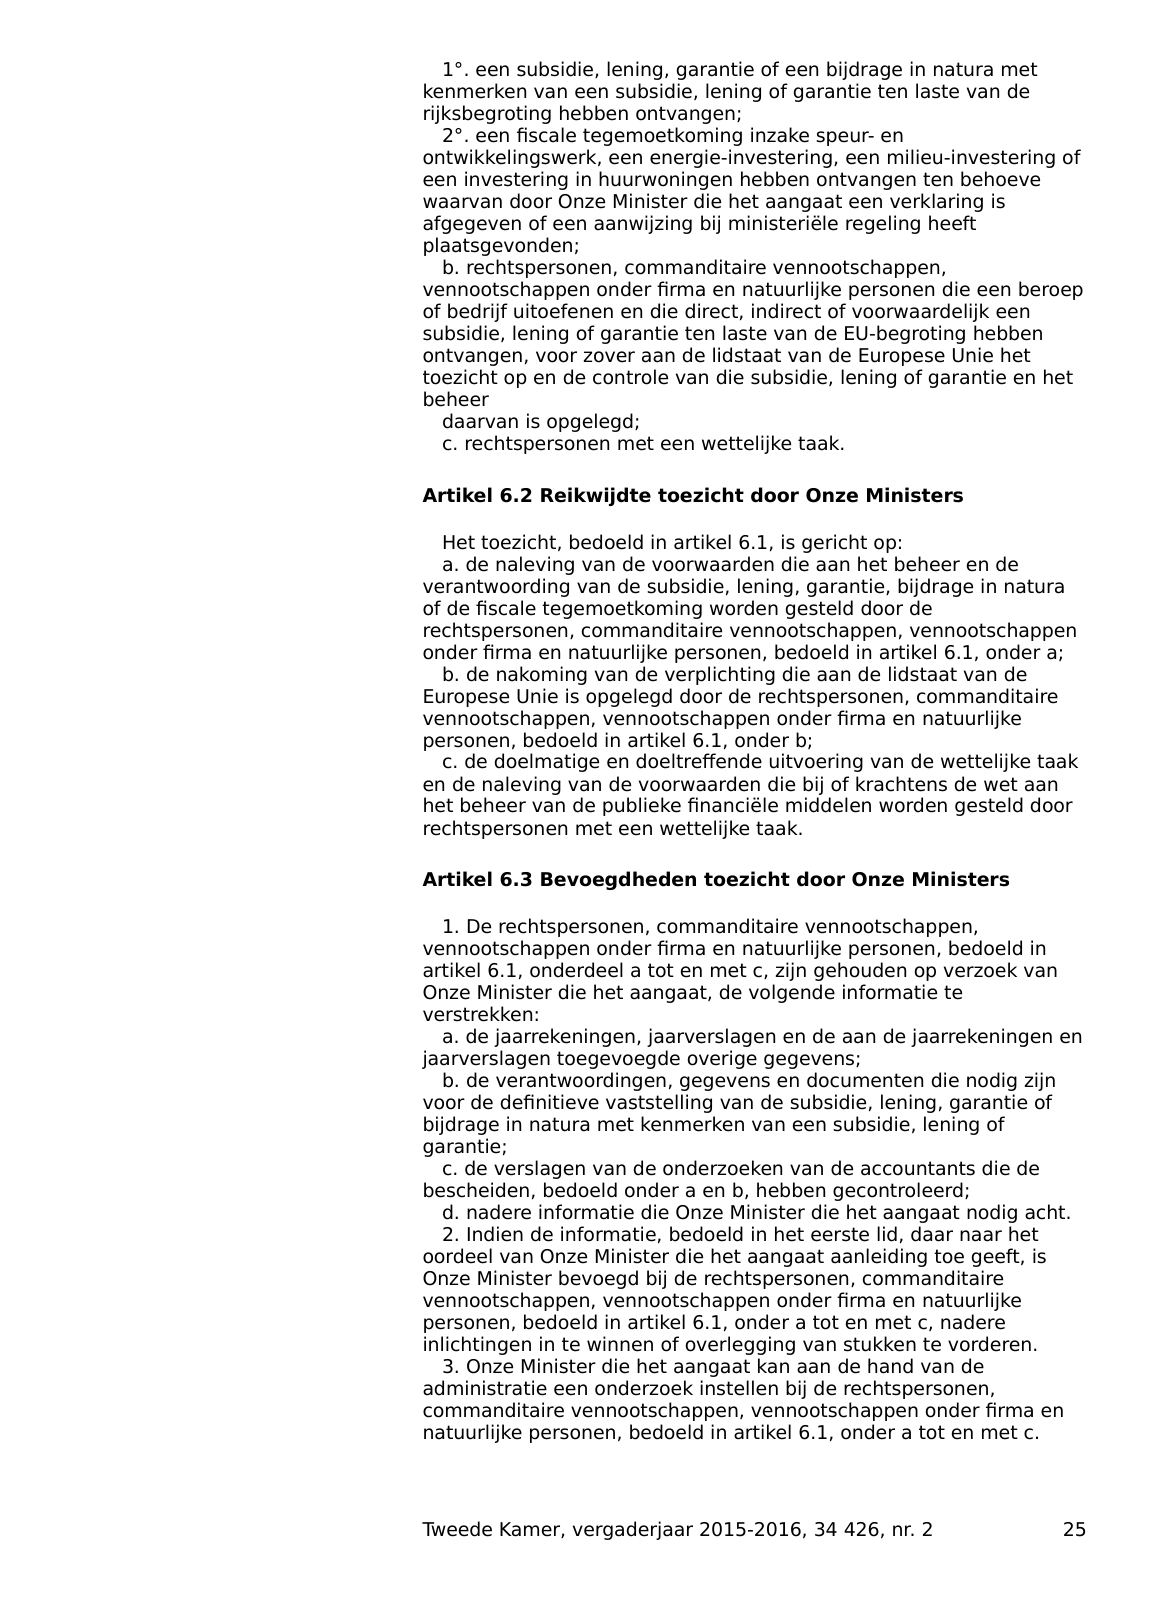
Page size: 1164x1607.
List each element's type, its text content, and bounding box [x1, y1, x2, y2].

text b. rechtspersonen, commanditaire vennootschappen, vennootschappen onder firma en natuurlijke personen die een beroep of bedrijf uitoefenen en die direct, indirect of voorwaardelijk een subsidie, lening of garantie ten laste van de EU-begroting hebben ontvangen, voor zover aan de lidstaat van de Europese Unie het toezicht op en de controle van die subsidie, lening of garantie en het beheer [422, 257, 1087, 411]
text a. de naleving van de voorwaarden die aan het beheer en de verantwoording van de subsidie, lening, garantie, bijdrage in natura of de fiscale tegemoetkoming worden gesteld door de rechtspersonen, commanditaire vennootschappen, vennootschappen onder firma en natuurlijke personen, bedoeld in artikel 6.1, onder a; [422, 554, 1087, 663]
text 1. De rechtspersonen, commanditaire vennootschappen, vennootschappen onder firma en natuurlijke personen, bedoeld in artikel 6.1, onderdeel a tot en met c, zijn gehouden op verzoek van Onze Minister die het aangaat, de volgende informatie te verstrekken: [422, 916, 1087, 1026]
text c. rechtspersonen met een wettelijke taak. [422, 433, 1087, 455]
text 1°. een subsidie, lening, garantie of een bijdrage in natura met kenmerken van een subsidie, lening of garantie ten laste van de rijksbegroting hebben ontvangen; [422, 59, 1087, 125]
text b. de nakoming van de verplichting die aan de lidstaat van de Europese Unie is opgelegd door de rechtspersonen, commanditaire vennootschappen, vennootschappen onder firma en natuurlijke personen, bedoeld in artikel 6.1, onder b; [422, 663, 1087, 751]
text b. de verantwoordingen, gegevens en documenten die nodig zijn voor de definitieve vaststelling van de subsidie, lening, garantie of bijdrage in natura met kenmerken van een subsidie, lening of garantie; [422, 1070, 1087, 1158]
text daarvan is opgelegd; [422, 411, 1087, 433]
text 3. Onze Minister die het aangaat kan aan de hand van de administratie een onderzoek instellen bij de rechtspersonen, commanditaire vennootschappen, vennootschappen onder firma en natuurlijke personen, bedoeld in artikel 6.1, onder a tot en met c. [422, 1356, 1087, 1444]
text c. de verslagen van de onderzoeken van de accountants die de bescheiden, bedoeld onder a en b, hebben gecontroleerd; [422, 1158, 1087, 1202]
subtitle Artikel 6.2 Reikwijdte toezicht door Onze Ministers [422, 485, 1087, 507]
text a. de jaarrekeningen, jaarverslagen en de aan de jaarrekeningen en jaarverslagen toegevoegde overige gegevens; [422, 1026, 1087, 1070]
text c. de doelmatige en doeltreffende uitvoering van de wettelijke taak en de naleving van de voorwaarden die bij of krachtens de wet aan het beheer van de publieke financiële middelen worden gesteld door rechtspersonen met een wettelijke taak. [422, 751, 1087, 839]
text d. nadere informatie die Onze Minister die het aangaat nodig acht. [422, 1202, 1087, 1224]
text 2°. een fiscale tegemoetkoming inzake speur- en ontwikkelingswerk, een energie-investering, een milieu-investering of een investering in huurwoningen hebben ontvangen ten behoeve waarvan door Onze Minister die het aangaat een verklaring is afgegeven of een aanwijzing bij ministeriële regeling heeft plaatsgevonden; [422, 125, 1087, 257]
text 2. Indien de informatie, bedoeld in het eerste lid, daar naar het oordeel van Onze Minister die het aangaat aanleiding toe geeft, is Onze Minister bevoegd bij de rechtspersonen, commanditaire vennootschappen, vennootschappen onder firma en natuurlijke personen, bedoeld in artikel 6.1, onder a tot en met c, nadere inlichtingen in te winnen of overlegging van stukken te vorderen. [422, 1224, 1087, 1356]
subtitle Artikel 6.3 Bevoegdheden toezicht door Onze Ministers [422, 869, 1087, 891]
text Het toezicht, bedoeld in artikel 6.1, is gericht op: [422, 532, 1087, 554]
